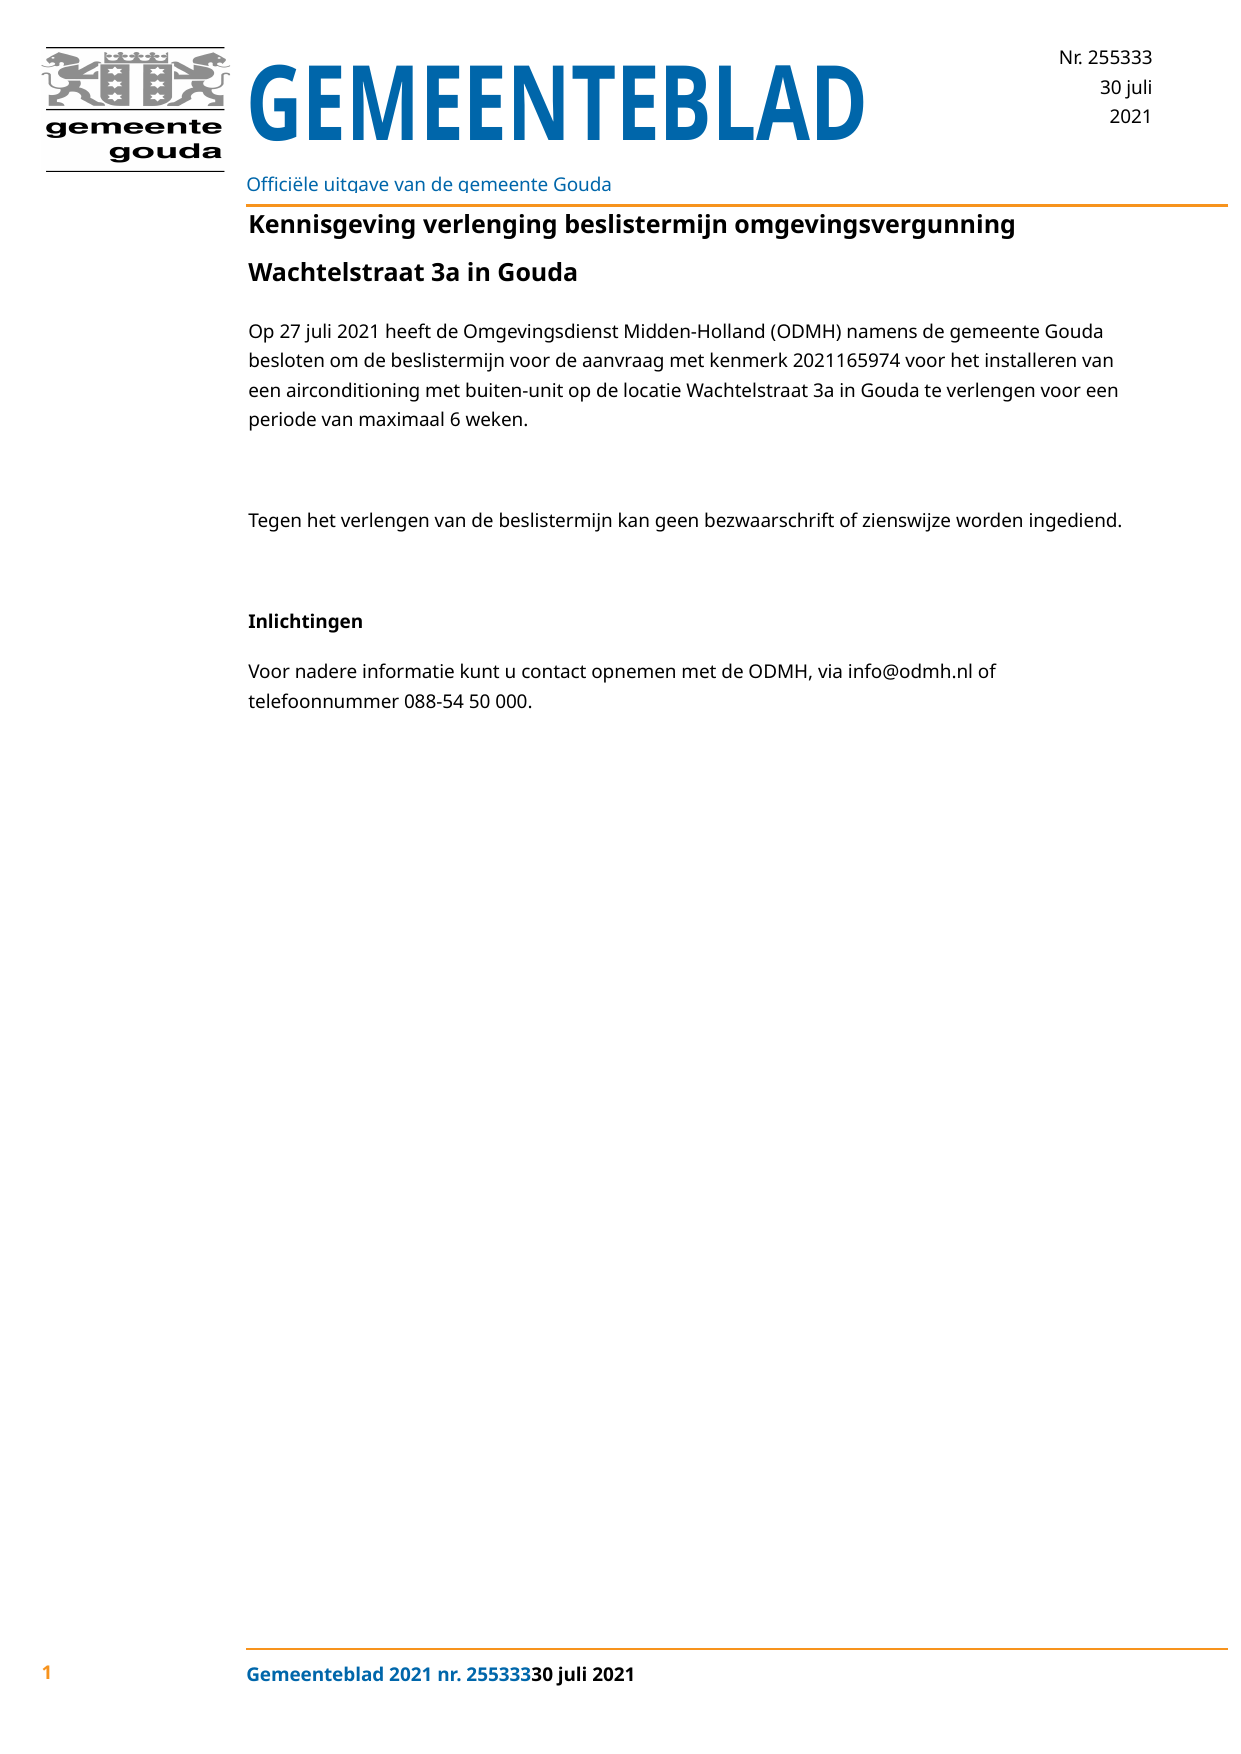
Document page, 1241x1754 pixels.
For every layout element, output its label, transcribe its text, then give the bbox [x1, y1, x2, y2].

text Inlichtingen [248, 608, 1152, 634]
text Voor nadere informatie kunt u contact opnemen met de ODMH, via info@odmh.nl of telefoonnummer 088-54 50 000. [248, 659, 1152, 714]
picture [41, 47, 231, 172]
text Tegen het verlengen van de beslistermijn kan geen bezwaarschrift of zienswijze worden ingediend. [248, 507, 1152, 533]
text Op 27 juli 2021 heeft de Omgevingsdienst Midden-Holland (ODMH) namens de gemeente Gouda besloten om de beslistermijn voor de aanvraag met kenmerk 2021165974 voor het installeren van een airconditioning met buiten-unit op de locatie Wachtelstraat 3a in Gouda te verlengen voor een periode van maximaal 6 weken. [248, 318, 1152, 432]
text Kennisgeving verlenging beslistermijn omgevingsvergunning Wachtelstraat 3a in Gouda [248, 207, 1152, 288]
